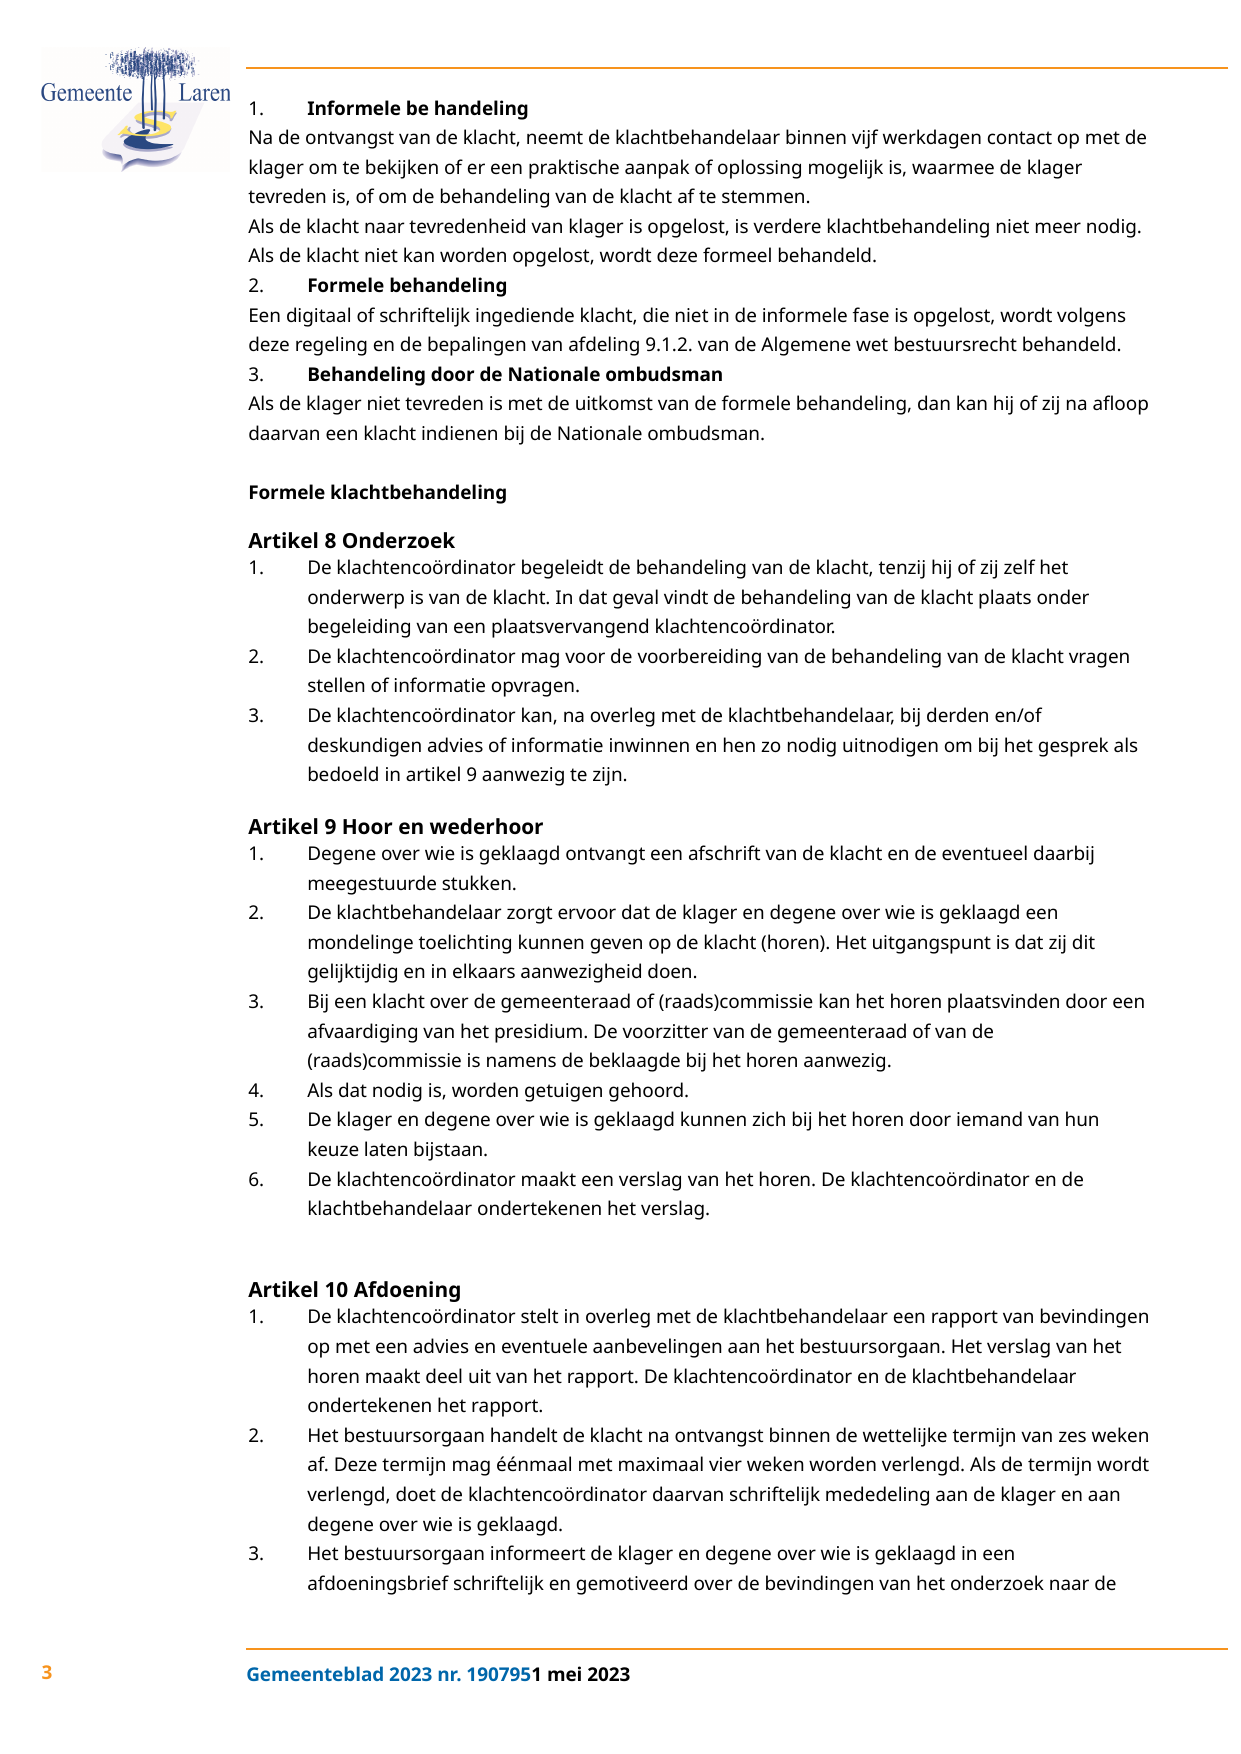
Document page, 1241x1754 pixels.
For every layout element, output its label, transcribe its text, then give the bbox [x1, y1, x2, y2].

list Het bestuursorgaan informeert de klager en degene over wie is geklaagd in een afdoeningsbrief schriftelijk en gemotiveerd over de bevindingen van het onderzoek naar de [248, 1540, 1152, 1596]
text Een digitaal of schriftelijk ingediende klacht, die niet in de informele fase is opgelost, wordt volgens deze regeling en de bepalingen van afdeling 9.1.2. van de Algemene wet bestuursrecht behandeld. [248, 302, 1152, 357]
text Formele klachtbehandeling [248, 479, 1152, 505]
list Als dat nodig is, worden getuigen gehoord. [248, 1077, 1152, 1103]
list Formele behandeling [248, 272, 1152, 298]
text Artikel 9 Hoor en wederhoor [248, 812, 1152, 840]
list De klachtencoördinator stelt in overleg met de klachtbehandelaar een rapport van bevindingen op met een advies en eventuele aanbevelingen aan het bestuursorgaan. Het verslag van het horen maakt deel uit van het rapport. De klachtencoördinator en de klachtbehandelaar ondertekenen het rapport. [248, 1304, 1152, 1418]
list Bij een klacht over de gemeenteraad of (raads)commissie kan het horen plaatsvinden door een afvaardiging van het presidium. De voorzitter van de gemeenteraad of van de (raads)commissie is namens de beklaagde bij het horen aanwezig. [248, 988, 1152, 1073]
picture [41, 47, 231, 172]
text Artikel 8 Onderzoek [248, 526, 1152, 554]
list De klachtbehandelaar zorgt ervoor dat de klager en degene over wie is geklaagd een mondelinge toelichting kunnen geven op de klacht (horen). Het uitgangspunt is dat zij dit gelijktijdig en in elkaars aanwezigheid doen. [248, 899, 1152, 984]
text Als de klacht naar tevredenheid van klager is opgelost, is verdere klachtbehandeling niet meer nodig. Als de klacht niet kan worden opgelost, wordt deze formeel behandeld. [248, 213, 1152, 268]
list Informele be handeling [248, 95, 1152, 121]
list De klachtencoördinator begeleidt de behandeling van de klacht, tenzij hij of zij zelf het onderwerp is van de klacht. In dat geval vindt de behandeling van de klacht plaats onder begeleiding van een plaatsvervangend klachtencoördinator. [248, 554, 1152, 639]
list De klager en degene over wie is geklaagd kunnen zich bij het horen door iemand van hun keuze laten bijstaan. [248, 1107, 1152, 1162]
text Na de ontvangst van de klacht, neemt de klachtbehandelaar binnen vijf werkdagen contact op met de klager om te bekijken of er een praktische aanpak of oplossing mogelijk is, waarmee de klager tevreden is, of om de behandeling van de klacht af te stemmen. [248, 124, 1152, 209]
text Als de klager niet tevreden is met de uitkomst van de formele behandeling, dan kan hij of zij na afloop daarvan een klacht indienen bij de Nationale ombudsman. [248, 391, 1152, 446]
list De klachtencoördinator mag voor de voorbereiding van de behandeling van de klacht vragen stellen of informatie opvragen. [248, 643, 1152, 698]
list Degene over wie is geklaagd ontvangt een afschrift van de klacht en de eventueel daarbij meegestuurde stukken. [248, 840, 1152, 896]
list De klachtencoördinator maakt een verslag van het horen. De klachtencoördinator en de klachtbehandelaar ondertekenen het verslag. [248, 1166, 1152, 1221]
text Artikel 10 Afdoening [248, 1275, 1152, 1304]
list De klachtencoördinator kan, na overleg met de klachtbehandelaar, bij derden en/of deskundigen advies of informatie inwinnen en hen zo nodig uitnodigen om bij het gesprek als bedoeld in artikel 9 aanwezig te zijn. [248, 702, 1152, 787]
list Het bestuursorgaan handelt de klacht na ontvangst binnen de wettelijke termijn van zes weken af. Deze termijn mag éénmaal met maximaal vier weken worden verlengd. Als de termijn wordt verlengd, doet de klachtencoördinator daarvan schriftelijk mededeling aan de klager en aan degene over wie is geklaagd. [248, 1422, 1152, 1537]
list Behandeling door de Nationale ombudsman [248, 361, 1152, 387]
